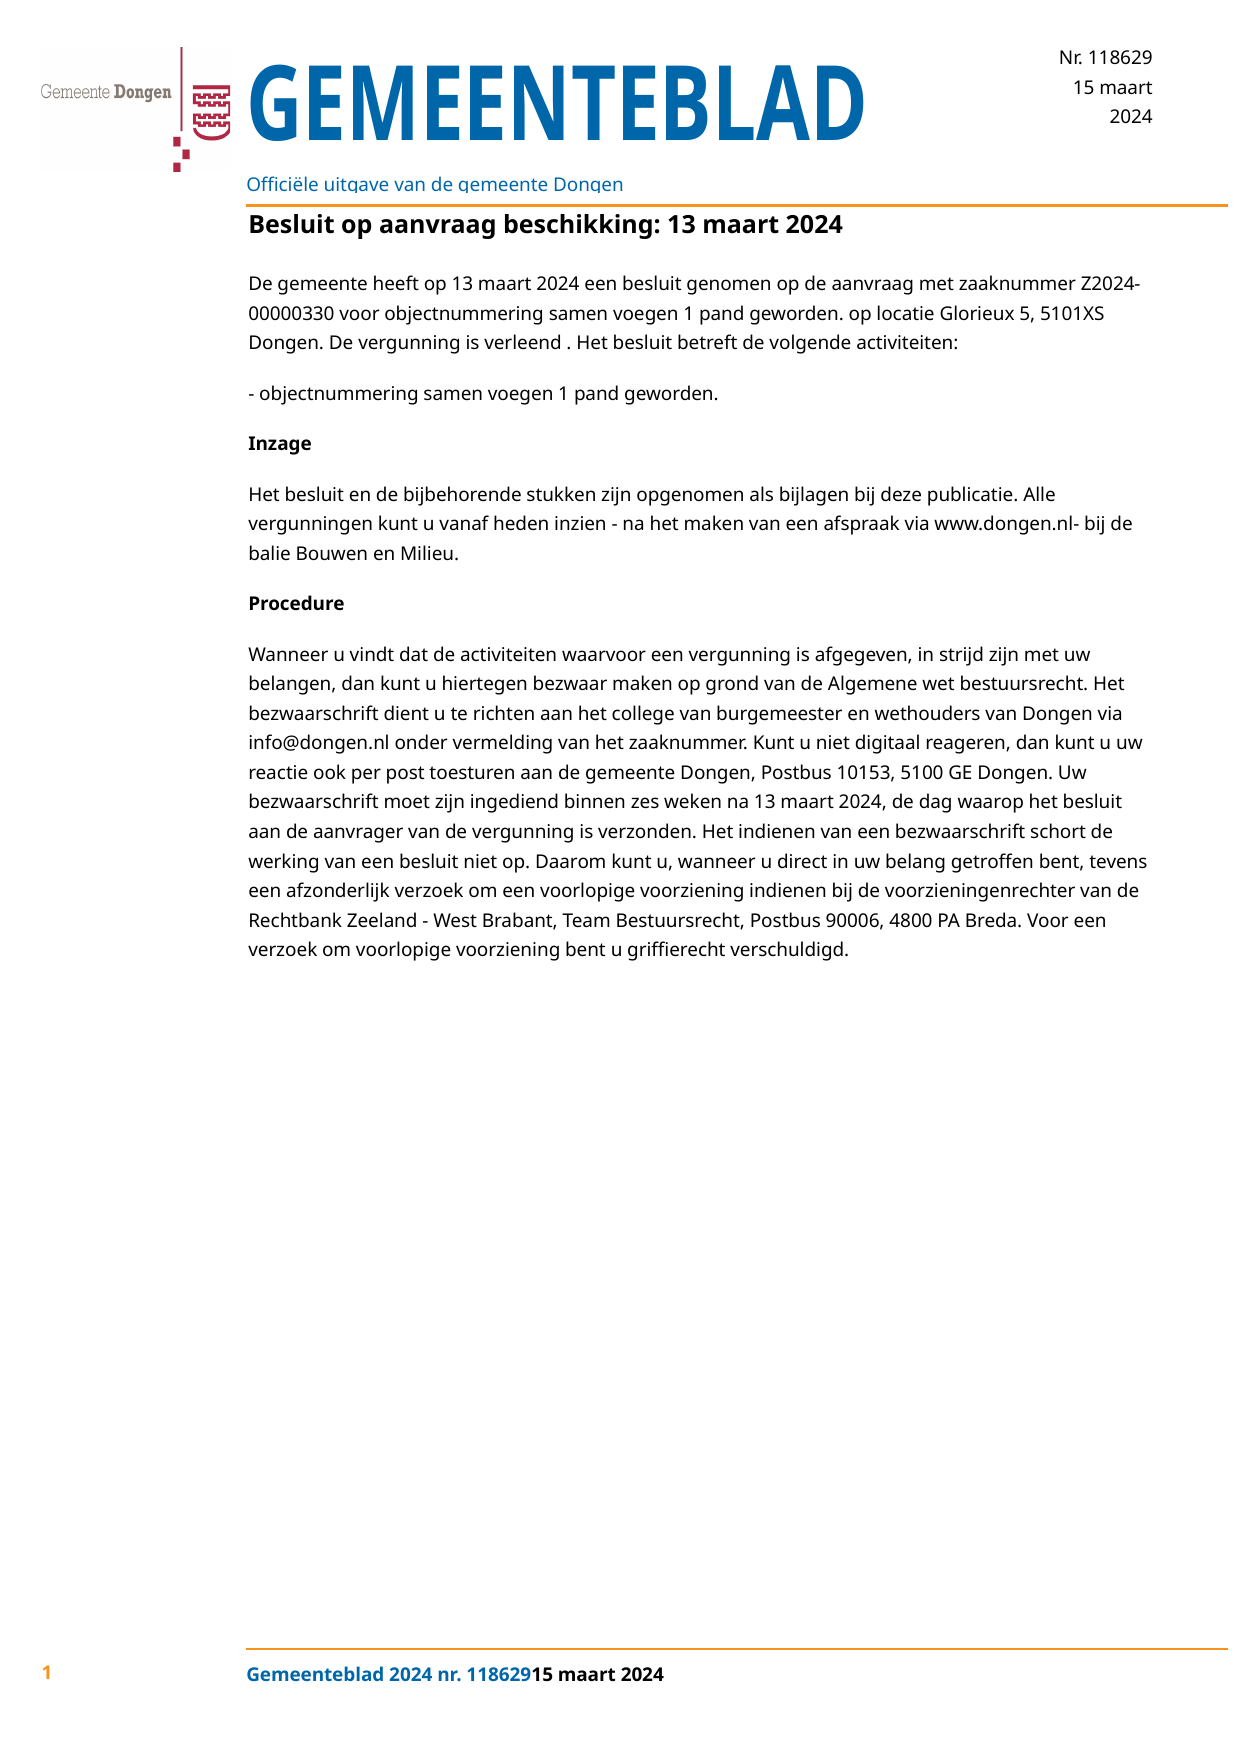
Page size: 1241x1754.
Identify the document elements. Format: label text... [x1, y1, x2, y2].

text Procedure [248, 590, 1152, 616]
text Het besluit en de bijbehorende stukken zijn opgenomen als bijlagen bij deze publicatie. Alle vergunningen kunt u vanaf heden inzien - na het maken van een afspraak via www.dongen.nl- bij de balie Bouwen en Milieu. [248, 481, 1152, 566]
text Inzage [248, 430, 1152, 456]
text - objectnummering samen voegen 1 pand geworden. [248, 380, 1152, 406]
text Wanneer u vindt dat de activiteiten waarvoor een vergunning is afgegeven, in strijd zijn met uw belangen, dan kunt u hiertegen bezwaar maken op grond van de Algemene wet bestuursrecht. Het bezwaarschrift dient u te richten aan het college van burgemeester en wethouders van Dongen via info@dongen.nl onder vermelding van het zaaknummer. Kunt u niet digitaal reageren, dan kunt u uw reactie ook per post toesturen aan de gemeente Dongen, Postbus 10153, 5100 GE Dongen. Uw bezwaarschrift moet zijn ingediend binnen zes weken na 13 maart 2024, de dag waarop het besluit aan de aanvrager van de vergunning is verzonden. Het indienen van een bezwaarschrift schort de werking van een besluit niet op. Daarom kunt u, wanneer u direct in uw belang getroffen bent, tevens een afzonderlijk verzoek om een voorlopige voorziening indienen bij de voorzieningenrechter van de Rechtbank Zeeland - West Brabant, Team Bestuursrecht, Postbus 90006, 4800 PA Breda. Voor een verzoek om voorlopige voorziening bent u griffierecht verschuldigd. [248, 641, 1152, 962]
text De gemeente heeft op 13 maart 2024 een besluit genomen op de aanvraag met zaaknummer Z2024-00000330 voor objectnummering samen voegen 1 pand geworden. op locatie Glorieux 5, 5101XS Dongen. De vergunning is verleend . Het besluit betreft de volgende activiteiten: [248, 270, 1152, 355]
picture [41, 47, 231, 172]
text Besluit op aanvraag beschikking: 13 maart 2024 [248, 207, 1152, 241]
